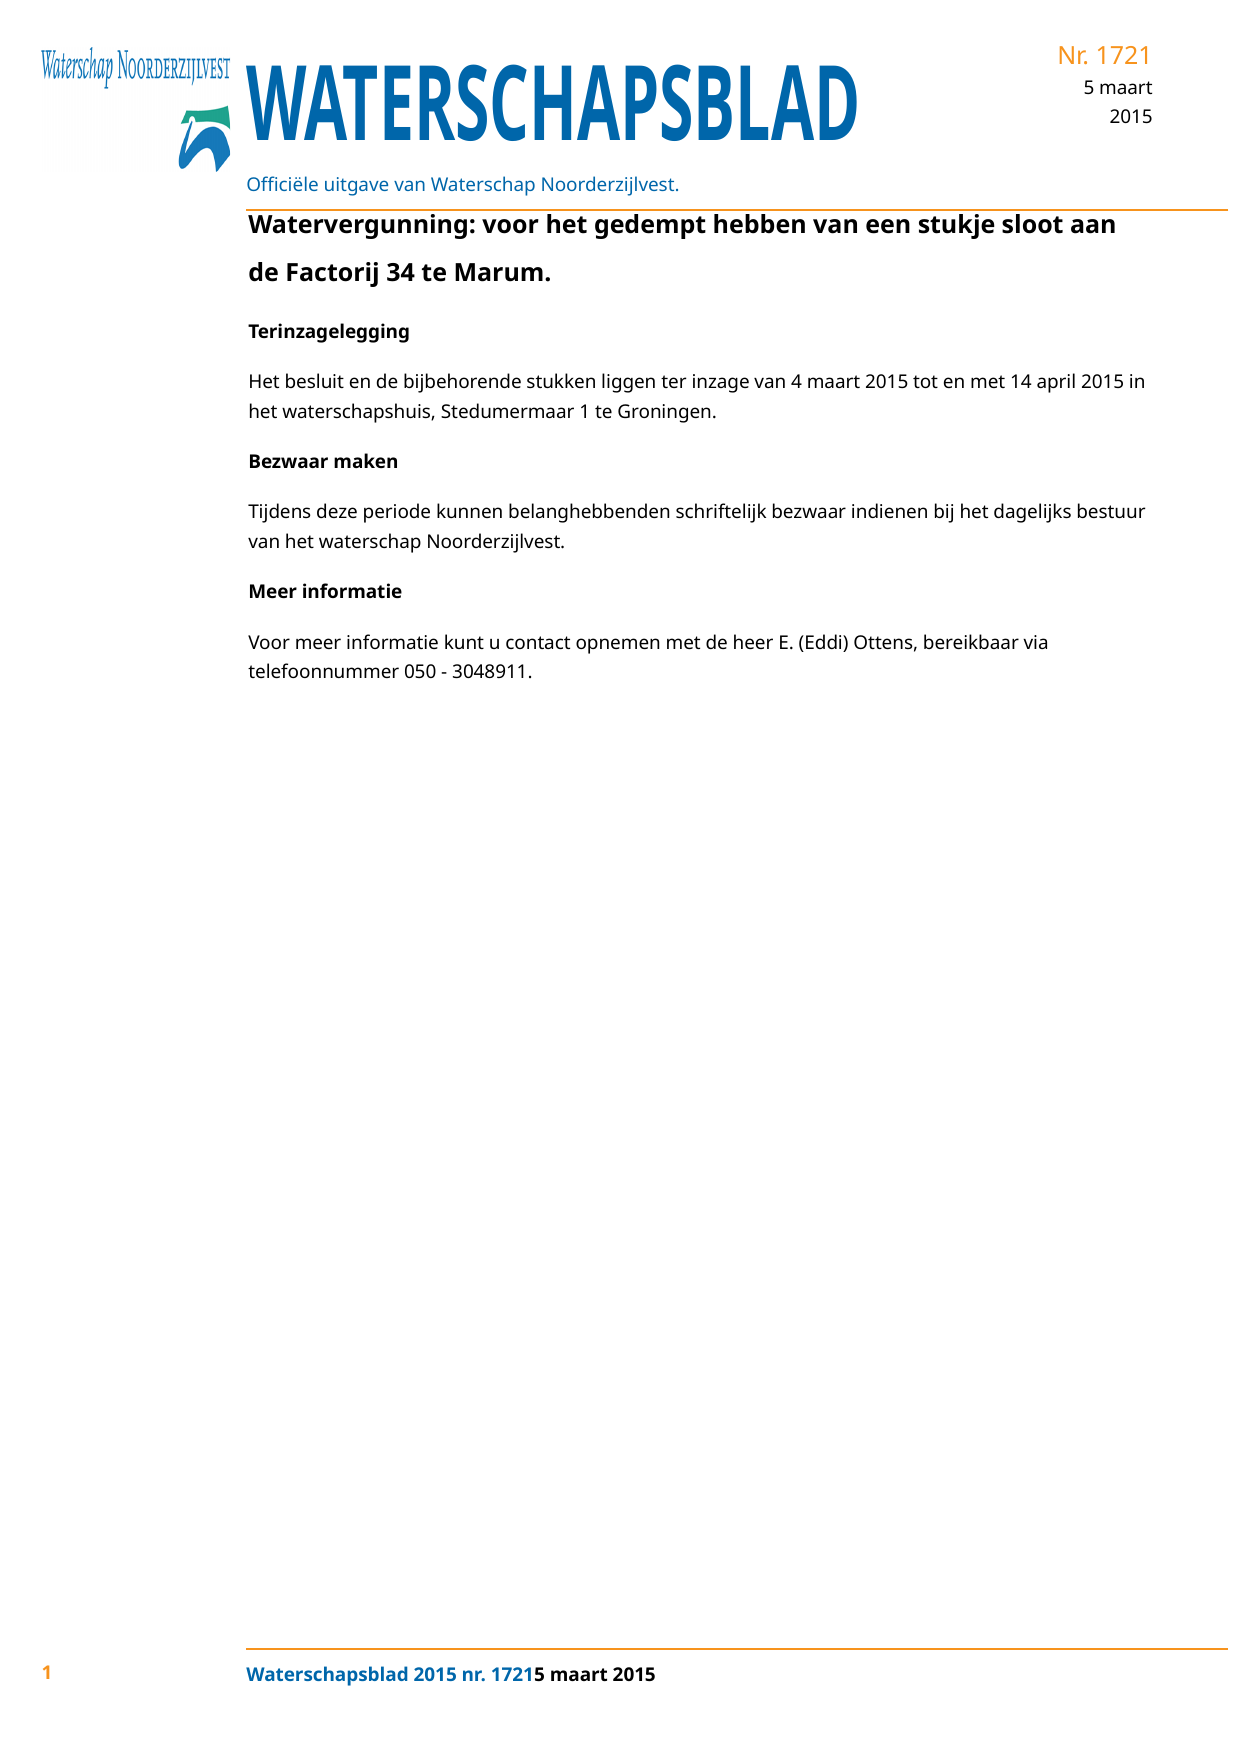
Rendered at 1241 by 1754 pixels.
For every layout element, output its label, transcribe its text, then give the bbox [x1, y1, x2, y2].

text Tijdens deze periode kunnen belanghebbenden schriftelijk bezwaar indienen bij het dagelijks bestuur van het waterschap Noorderzijlvest. [248, 499, 1152, 554]
text Bezwaar maken [248, 448, 1152, 474]
text Voor meer informatie kunt u contact opnemen met de heer E. (Eddi) Ottens, bereikbaar via telefoonnummer 050 - 3048911. [248, 629, 1152, 684]
text Het besluit en de bijbehorende stukken liggen ter inzage van 4 maart 2015 tot en met 14 april 2015 in het waterschapshuis, Stedumermaar 1 te Groningen. [248, 368, 1152, 424]
text Meer informatie [248, 579, 1152, 604]
text Watervergunning: voor het gedempt hebben van een stukje sloot aan de Factorij 34 te Marum. [248, 211, 1152, 288]
text Terinzagelegging [248, 318, 1152, 344]
picture [41, 47, 231, 172]
